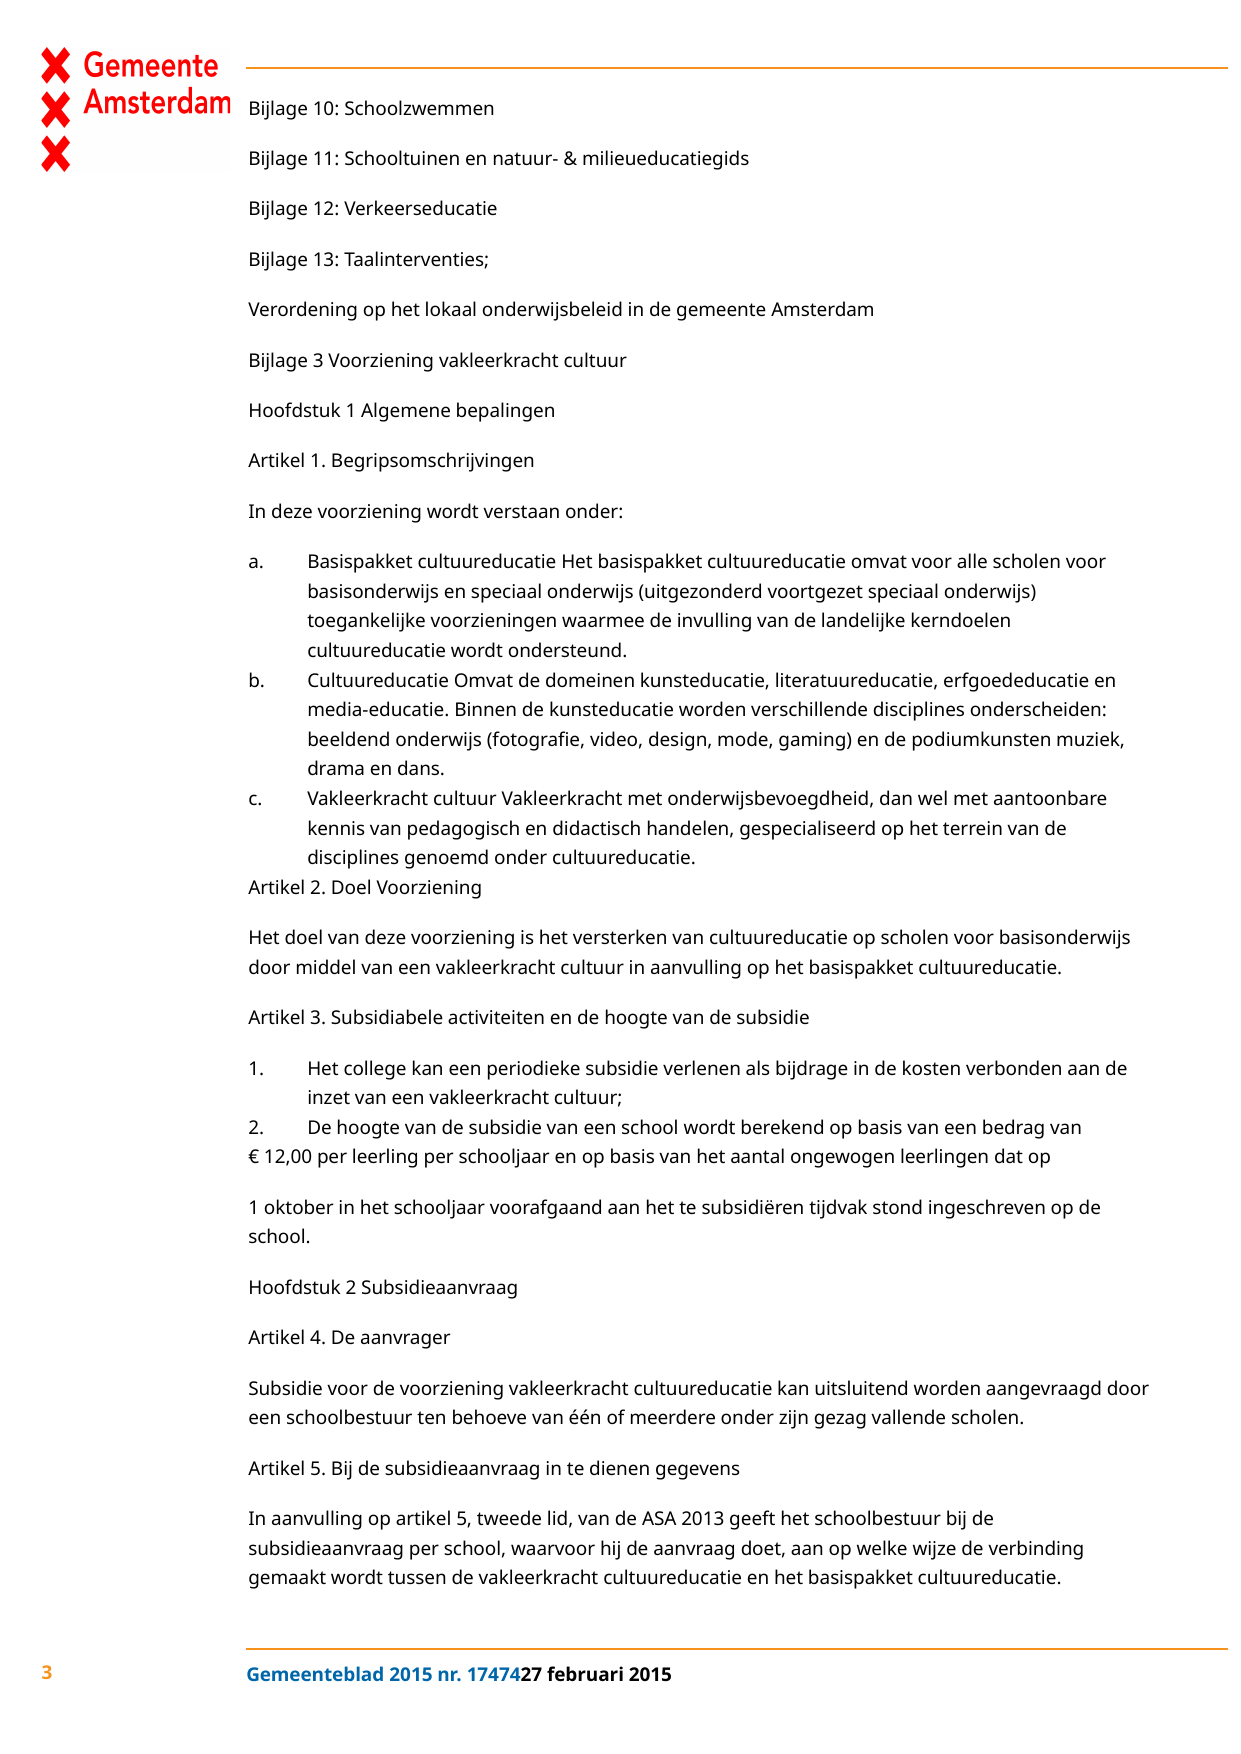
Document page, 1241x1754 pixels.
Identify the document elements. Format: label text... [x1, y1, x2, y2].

text In deze voorziening wordt verstaan onder: [248, 498, 1152, 524]
text Artikel 4. De aanvrager [248, 1324, 1152, 1350]
text 1 oktober in het schooljaar voorafgaand aan het te subsidiëren tijdvak stond ingeschreven op de school. [248, 1194, 1152, 1249]
text In aanvulling op artikel 5, tweede lid, van de ASA 2013 geeft het schoolbestuur bij de subsidieaanvraag per school, waarvoor hij de aanvraag doet, aan op welke wijze de verbinding gemaakt wordt tussen de vakleerkracht cultuureducatie en het basispakket cultuureducatie. [248, 1505, 1152, 1590]
text Bijlage 3 Voorziening vakleerkracht cultuur [248, 347, 1152, 373]
text Hoofdstuk 2 Subsidieaanvraag [248, 1274, 1152, 1300]
picture [41, 47, 231, 172]
text Artikel 2. Doel Voorziening [248, 874, 1152, 900]
text Bijlage 12: Verkeerseducatie [248, 196, 1152, 221]
text Subsidie voor de voorziening vakleerkracht cultuureducatie kan uitsluitend worden aangevraagd door een schoolbestuur ten behoeve van één of meerdere onder zijn gezag vallende scholen. [248, 1375, 1152, 1430]
list Basispakket cultuureducatie Het basispakket cultuureducatie omvat voor alle scholen voor basisonderwijs en speciaal onderwijs (uitgezonderd voortgezet speciaal onderwijs) toegankelijke voorzieningen waarmee de invulling van de landelijke kerndoelen cultuureducatie wordt ondersteund. [248, 548, 1152, 663]
text Artikel 3. Subsidiabele activiteiten en de hoogte van de subsidie [248, 1004, 1152, 1030]
text Bijlage 10: Schoolzwemmen [248, 95, 1152, 121]
text Het doel van deze voorziening is het versterken van cultuureducatie op scholen voor basisonderwijs door middel van een vakleerkracht cultuur in aanvulling op het basispakket cultuureducatie. [248, 924, 1152, 980]
text Bijlage 11: Schooltuinen en natuur- & milieueducatiegids [248, 145, 1152, 171]
list Cultuureducatie Omvat de domeinen kunsteducatie, literatuureducatie, erfgoededucatie en media-educatie. Binnen de kunsteducatie worden verschillende disciplines onderscheiden: beeldend onderwijs (fotografie, video, design, mode, gaming) en de podiumkunsten muziek, drama en dans. [248, 667, 1152, 781]
text Verordening op het lokaal onderwijsbeleid in de gemeente Amsterdam [248, 296, 1152, 322]
text Artikel 5. Bij de subsidieaanvraag in te dienen gegevens [248, 1455, 1152, 1481]
text Hoofdstuk 1 Algemene bepalingen [248, 397, 1152, 423]
text Bijlage 13: Taalinterventies; [248, 246, 1152, 272]
list Het college kan een periodieke subsidie verlenen als bijdrage in de kosten verbonden aan de inzet van een vakleerkracht cultuur; [248, 1055, 1152, 1110]
list Vakleerkracht cultuur Vakleerkracht met onderwijsbevoegdheid, dan wel met aantoonbare kennis van pedagogisch en didactisch handelen, gespecialiseerd op het terrein van de disciplines genoemd onder cultuureducatie. [248, 785, 1152, 870]
list De hoogte van de subsidie van een school wordt berekend op basis van een bedrag van [248, 1114, 1152, 1140]
text € 12,00 per leerling per schooljaar en op basis van het aantal ongewogen leerlingen dat op [248, 1143, 1152, 1169]
text Artikel 1. Begripsomschrijvingen [248, 448, 1152, 473]
